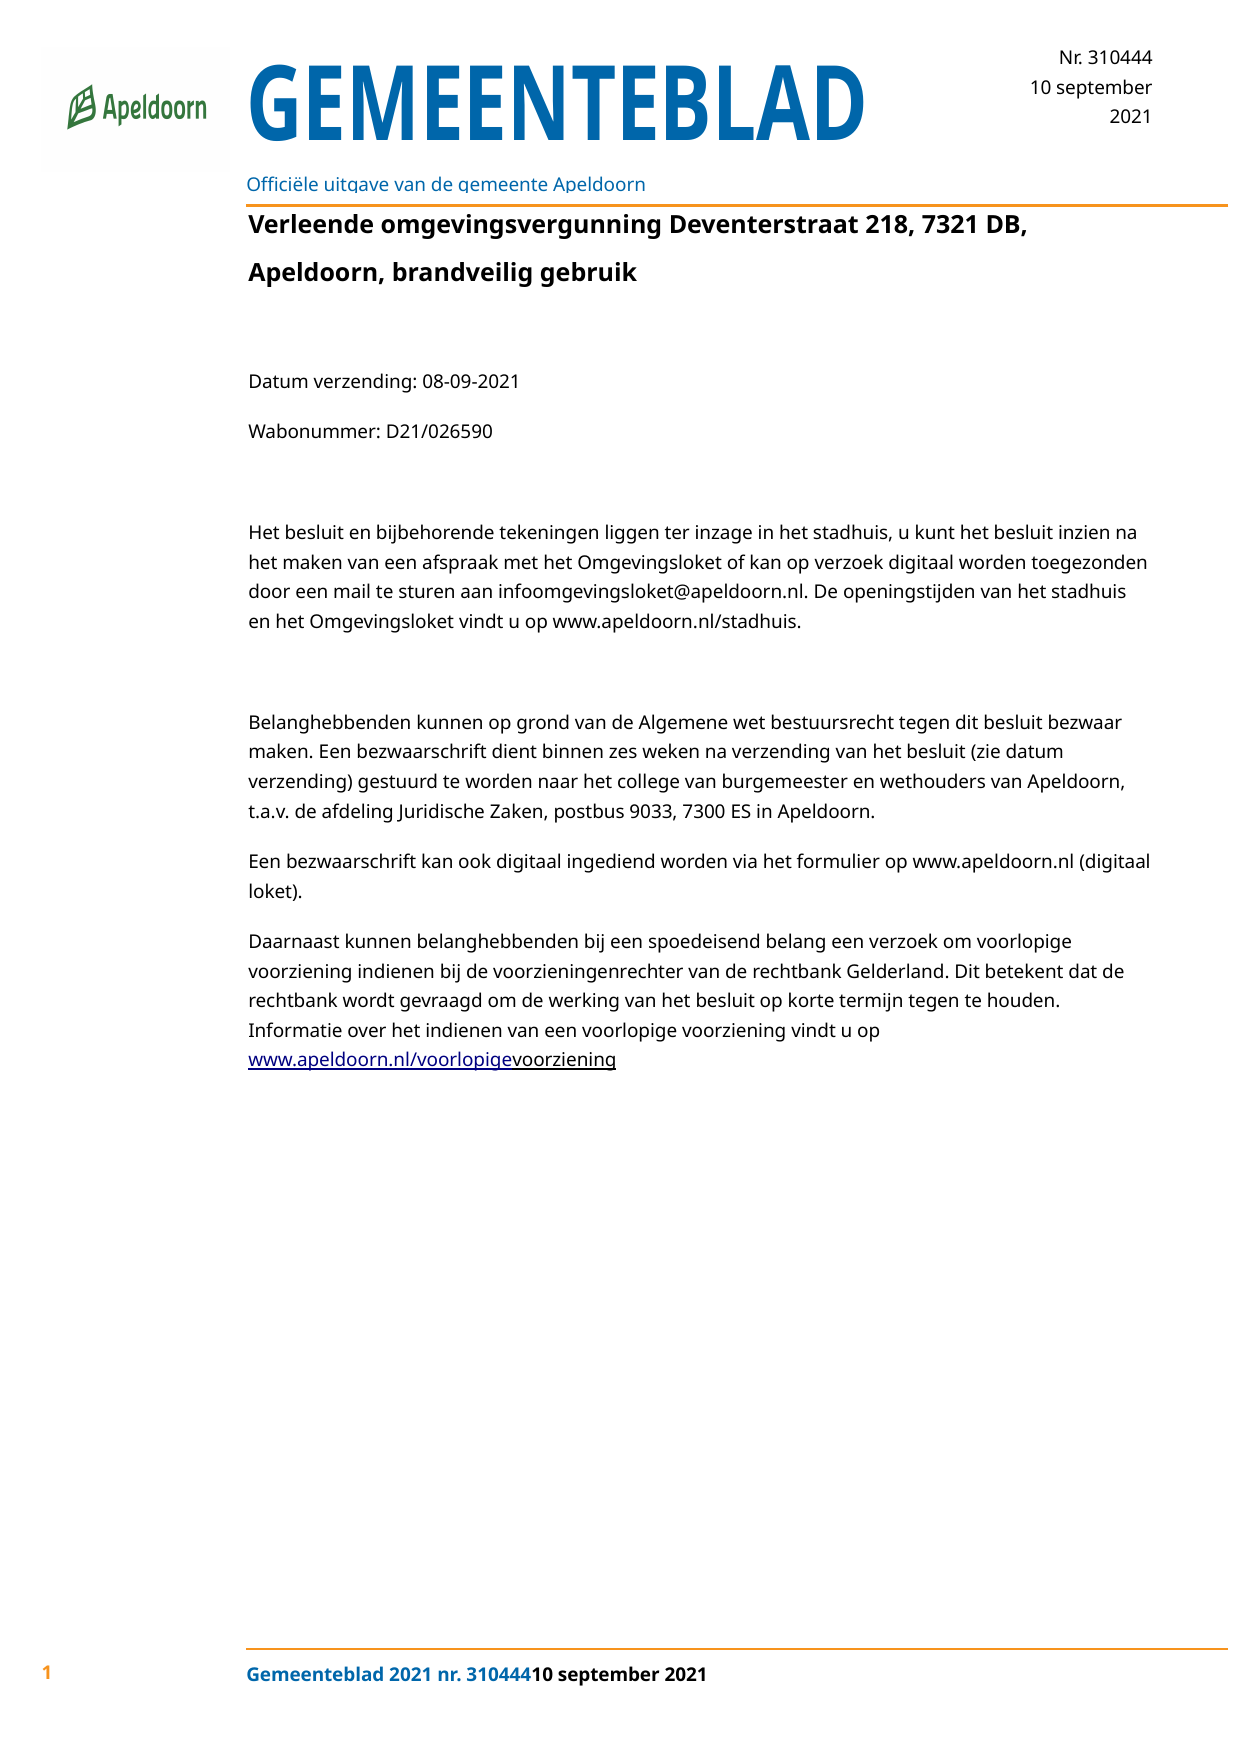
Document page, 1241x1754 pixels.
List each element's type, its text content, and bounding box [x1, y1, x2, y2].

picture [41, 47, 231, 172]
text Verleende omgevingsvergunning Deventerstraat 218, 7321 DB, Apeldoorn, brandveilig gebruik [248, 207, 1152, 288]
text Datum verzending: 08-09-2021 [248, 368, 1152, 394]
text Belanghebbenden kunnen op grond van de Algemene wet bestuursrecht tegen dit besluit bezwaar maken. Een bezwaarschrift dient binnen zes weken na verzending van het besluit (zie datum verzending) gestuurd te worden naar het college van burgemeester en wethouders van Apeldoorn, t.a.v. de afdeling Juridische Zaken, postbus 9033, 7300 ES in Apeldoorn. [248, 709, 1152, 824]
text Een bezwaarschrift kan ook digitaal ingediend worden via het formulier op www.apeldoorn.nl (digitaal loket). [248, 848, 1152, 904]
text Daarnaast kunnen belanghebbenden bij een spoedeisend belang een verzoek om voorlopige voorziening indienen bij de voorzieningenrechter van de rechtbank Gelderland. Dit betekent dat de rechtbank wordt gevraagd om de werking van het besluit op korte termijn tegen te houden. Informatie over het indienen van een voorlopige voorziening vindt u op www.apeldoorn.nl/voorlopigevoorziening [248, 928, 1152, 1072]
text Wabonummer: D21/026590 [248, 419, 1152, 444]
text Het besluit en bijbehorende tekeningen liggen ter inzage in het stadhuis, u kunt het besluit inzien na het maken van een afspraak met het Omgevingsloket of kan op verzoek digitaal worden toegezonden door een mail te sturen aan infoomgevingsloket@apeldoorn.nl. De openingstijden van het stadhuis en het Omgevingsloket vindt u op www.apeldoorn.nl/stadhuis. [248, 519, 1152, 634]
